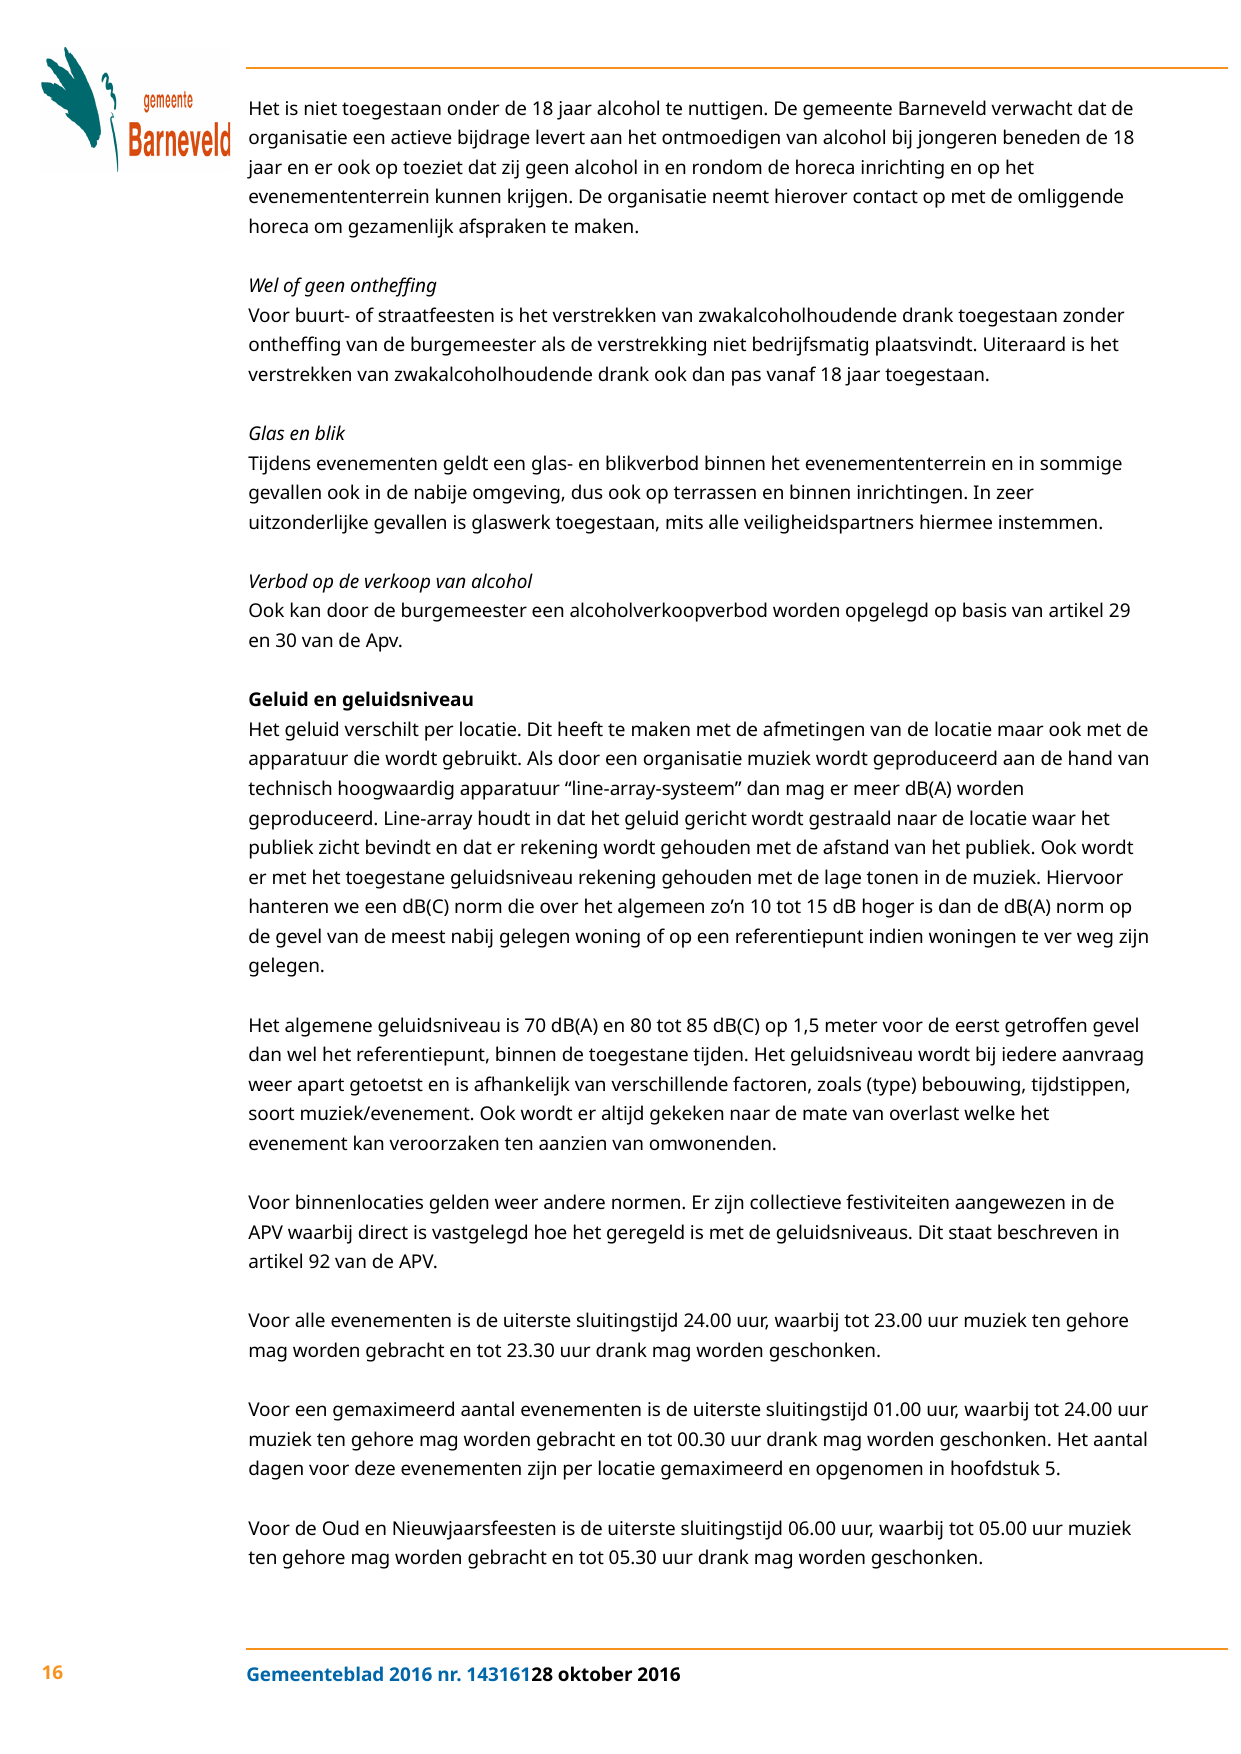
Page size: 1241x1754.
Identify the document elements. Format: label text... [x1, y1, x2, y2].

text Glas en blik [248, 420, 1152, 446]
picture [41, 47, 231, 172]
text Het is niet toegestaan onder de 18 jaar alcohol te nuttigen. De gemeente Barneveld verwacht dat de organisatie een actieve bijdrage levert aan het ontmoedigen van alcohol bij jongeren beneden de 18 jaar en er ook op toeziet dat zij geen alcohol in en rondom de horeca inrichting en op het evenemententerrein kunnen krijgen. De organisatie neemt hierover contact op met de omliggende horeca om gezamenlijk afspraken te maken. [248, 95, 1152, 239]
text Voor alle evenementen is de uiterste sluitingstijd 24.00 uur, waarbij tot 23.00 uur muziek ten gehore mag worden gebracht en tot 23.30 uur drank mag worden geschonken. [248, 1308, 1152, 1363]
text Het algemene geluidsniveau is 70 dB(A) en 80 tot 85 dB(C) op 1,5 meter voor de eerst getroffen gevel dan wel het referentiepunt, binnen de toegestane tijden. Het geluidsniveau wordt bij iedere aanvraag weer apart getoetst en is afhankelijk van verschillende factoren, zoals (type) bebouwing, tijdstippen, soort muziek/evenement. Ook wordt er altijd gekeken naar de mate van overlast welke het evenement kan veroorzaken ten aanzien van omwonenden. [248, 1012, 1152, 1156]
text Wel of geen ontheffing [248, 272, 1152, 298]
text Ook kan door de burgemeester een alcoholverkoopverbod worden opgelegd op basis van artikel 29 en 30 van de Apv. [248, 598, 1152, 653]
text Voor een gemaximeerd aantal evenementen is de uiterste sluitingstijd 01.00 uur, waarbij tot 24.00 uur muziek ten gehore mag worden gebracht en tot 00.30 uur drank mag worden geschonken. Het aantal dagen voor deze evenementen zijn per locatie gemaximeerd en opgenomen in hoofdstuk 5. [248, 1396, 1152, 1481]
text Voor binnenlocaties gelden weer andere normen. Er zijn collectieve festiviteiten aangewezen in de APV waarbij direct is vastgelegd hoe het geregeld is met de geluidsniveaus. Dit staat beschreven in artikel 92 van de APV. [248, 1189, 1152, 1274]
text Voor buurt- of straatfeesten is het verstrekken van zwakalcoholhoudende drank toegestaan zonder ontheffing van de burgemeester als de verstrekking niet bedrijfsmatig plaatsvindt. Uiteraard is het verstrekken van zwakalcoholhoudende drank ook dan pas vanaf 18 jaar toegestaan. [248, 302, 1152, 387]
text Voor de Oud en Nieuwjaarsfeesten is de uiterste sluitingstijd 06.00 uur, waarbij tot 05.00 uur muziek ten gehore mag worden gebracht en tot 05.30 uur drank mag worden geschonken. [248, 1515, 1152, 1570]
text Het geluid verschilt per locatie. Dit heeft te maken met de afmetingen van de locatie maar ook met de apparatuur die wordt gebruikt. Als door een organisatie muziek wordt geproduceerd aan de hand van technisch hoogwaardig apparatuur “line-array-systeem” dan mag er meer dB(A) worden geproduceerd. Line-array houdt in dat het geluid gericht wordt gestraald naar de locatie waar het publiek zicht bevindt en dat er rekening wordt gehouden met de afstand van het publiek. Ook wordt er met het toegestane geluidsniveau rekening gehouden met de lage tonen in de muziek. Hiervoor hanteren we een dB(C) norm die over het algemeen zo’n 10 tot 15 dB hoger is dan de dB(A) norm op de gevel van de meest nabij gelegen woning of op een referentiepunt indien woningen te ver weg zijn gelegen. [248, 716, 1152, 978]
text Tijdens evenementen geldt een glas- en blikverbod binnen het evenemententerrein en in sommige gevallen ook in de nabije omgeving, dus ook op terrassen en binnen inrichtingen. In zeer uitzonderlijke gevallen is glaswerk toegestaan, mits alle veiligheidspartners hiermee instemmen. [248, 450, 1152, 535]
text Verbod op de verkoop van alcohol [248, 568, 1152, 594]
text Geluid en geluidsniveau [248, 686, 1152, 712]
